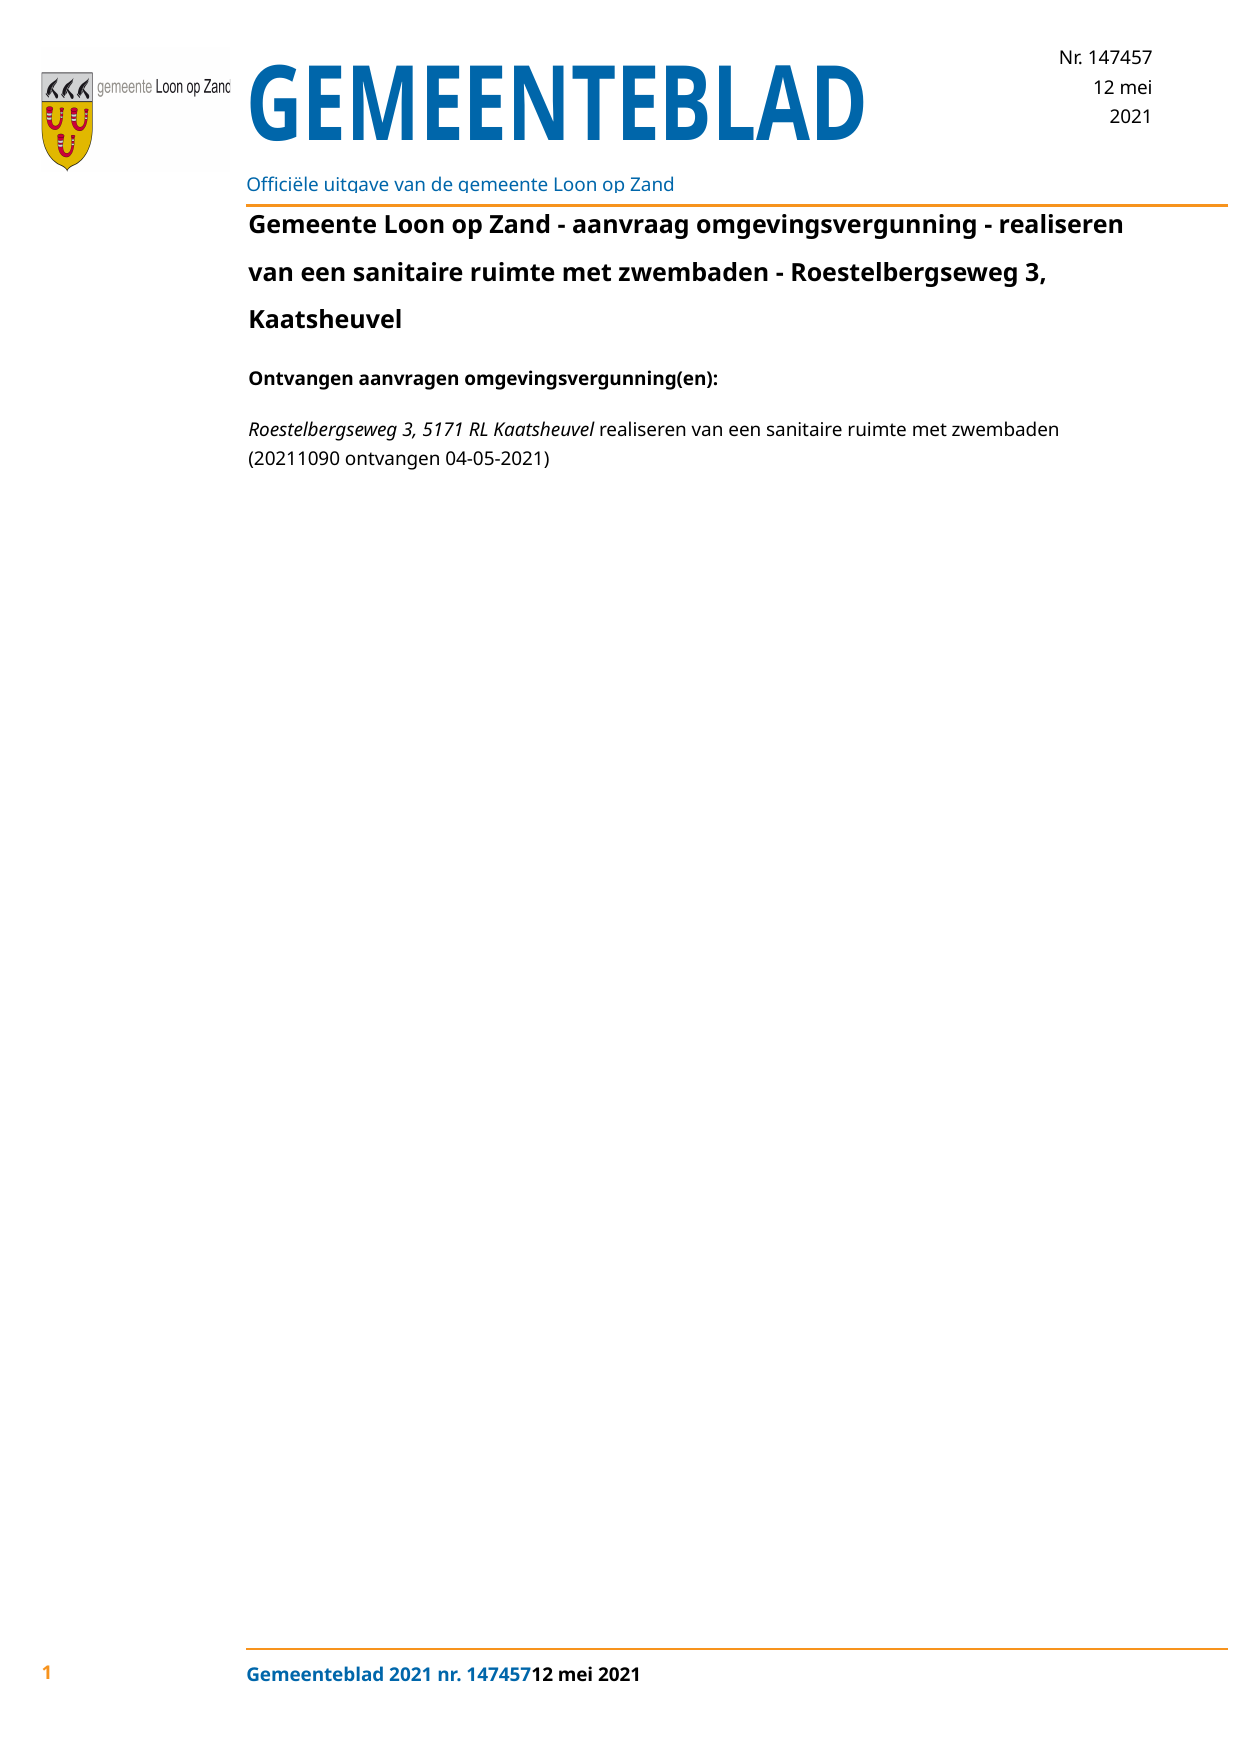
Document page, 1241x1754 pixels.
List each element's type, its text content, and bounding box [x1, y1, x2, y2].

text Gemeente Loon op Zand - aanvraag omgevingsvergunning - realiseren van een sanitaire ruimte met zwembaden - Roestelbergseweg 3, Kaatsheuvel [248, 207, 1152, 336]
text Roestelbergseweg 3, 5171 RL Kaatsheuvel realiseren van een sanitaire ruimte met zwembaden (20211090 ontvangen 04-05-2021) [248, 416, 1152, 471]
picture [41, 47, 231, 172]
text Ontvangen aanvragen omgevingsvergunning(en): [248, 366, 1152, 391]
